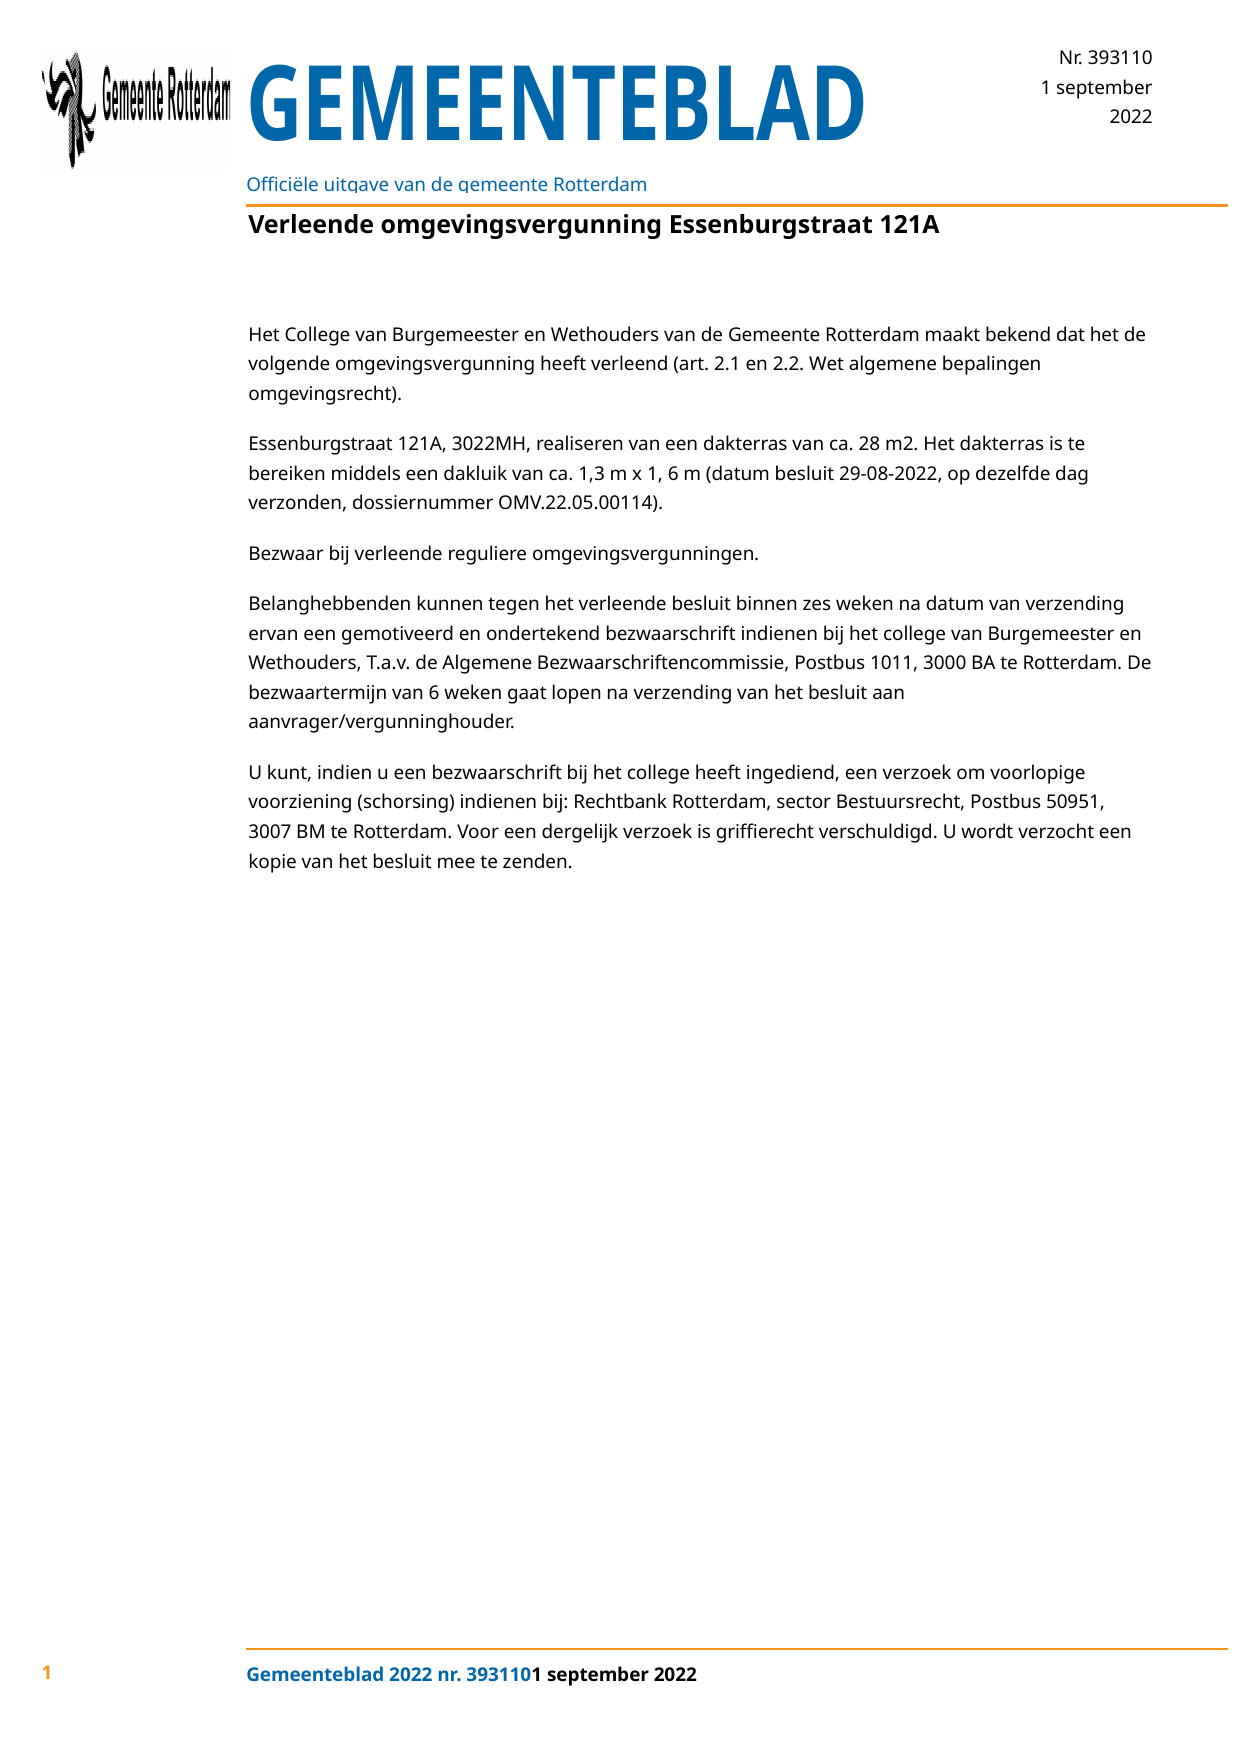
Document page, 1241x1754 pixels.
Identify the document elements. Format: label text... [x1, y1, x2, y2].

text Essenburgstraat 121A, 3022MH, realiseren van een dakterras van ca. 28 m2. Het dakterras is te bereiken middels een dakluik van ca. 1,3 m x 1, 6 m (datum besluit 29-08-2022, op dezelfde dag verzonden, dossiernummer OMV.22.05.00114). [248, 430, 1152, 515]
text Belanghebbenden kunnen tegen het verleende besluit binnen zes weken na datum van verzending ervan een gemotiveerd en ondertekend bezwaarschrift indienen bij het college van Burgemeester en Wethouders, T.a.v. de Algemene Bezwaarschriftencommissie, Postbus 1011, 3000 BA te Rotterdam. De bezwaartermijn van 6 weken gaat lopen na verzending van het besluit aan aanvrager/vergunninghouder. [248, 590, 1152, 734]
text Verleende omgevingsvergunning Essenburgstraat 121A [248, 207, 1152, 241]
text U kunt, indien u een bezwaarschrift bij het college heeft ingediend, een verzoek om voorlopige voorziening (schorsing) indienen bij: Rechtbank Rotterdam, sector Bestuursrecht, Postbus 50951, 3007 BM te Rotterdam. Voor een dergelijk verzoek is griffierecht verschuldigd. U wordt verzocht een kopie van het besluit mee te zenden. [248, 759, 1152, 873]
text Het College van Burgemeester en Wethouders van de Gemeente Rotterdam maakt bekend dat het de volgende omgevingsvergunning heeft verleend (art. 2.1 en 2.2. Wet algemene bepalingen omgevingsrecht). [248, 321, 1152, 406]
text Bezwaar bij verleende reguliere omgevingsvergunningen. [248, 540, 1152, 566]
picture [41, 47, 231, 172]
